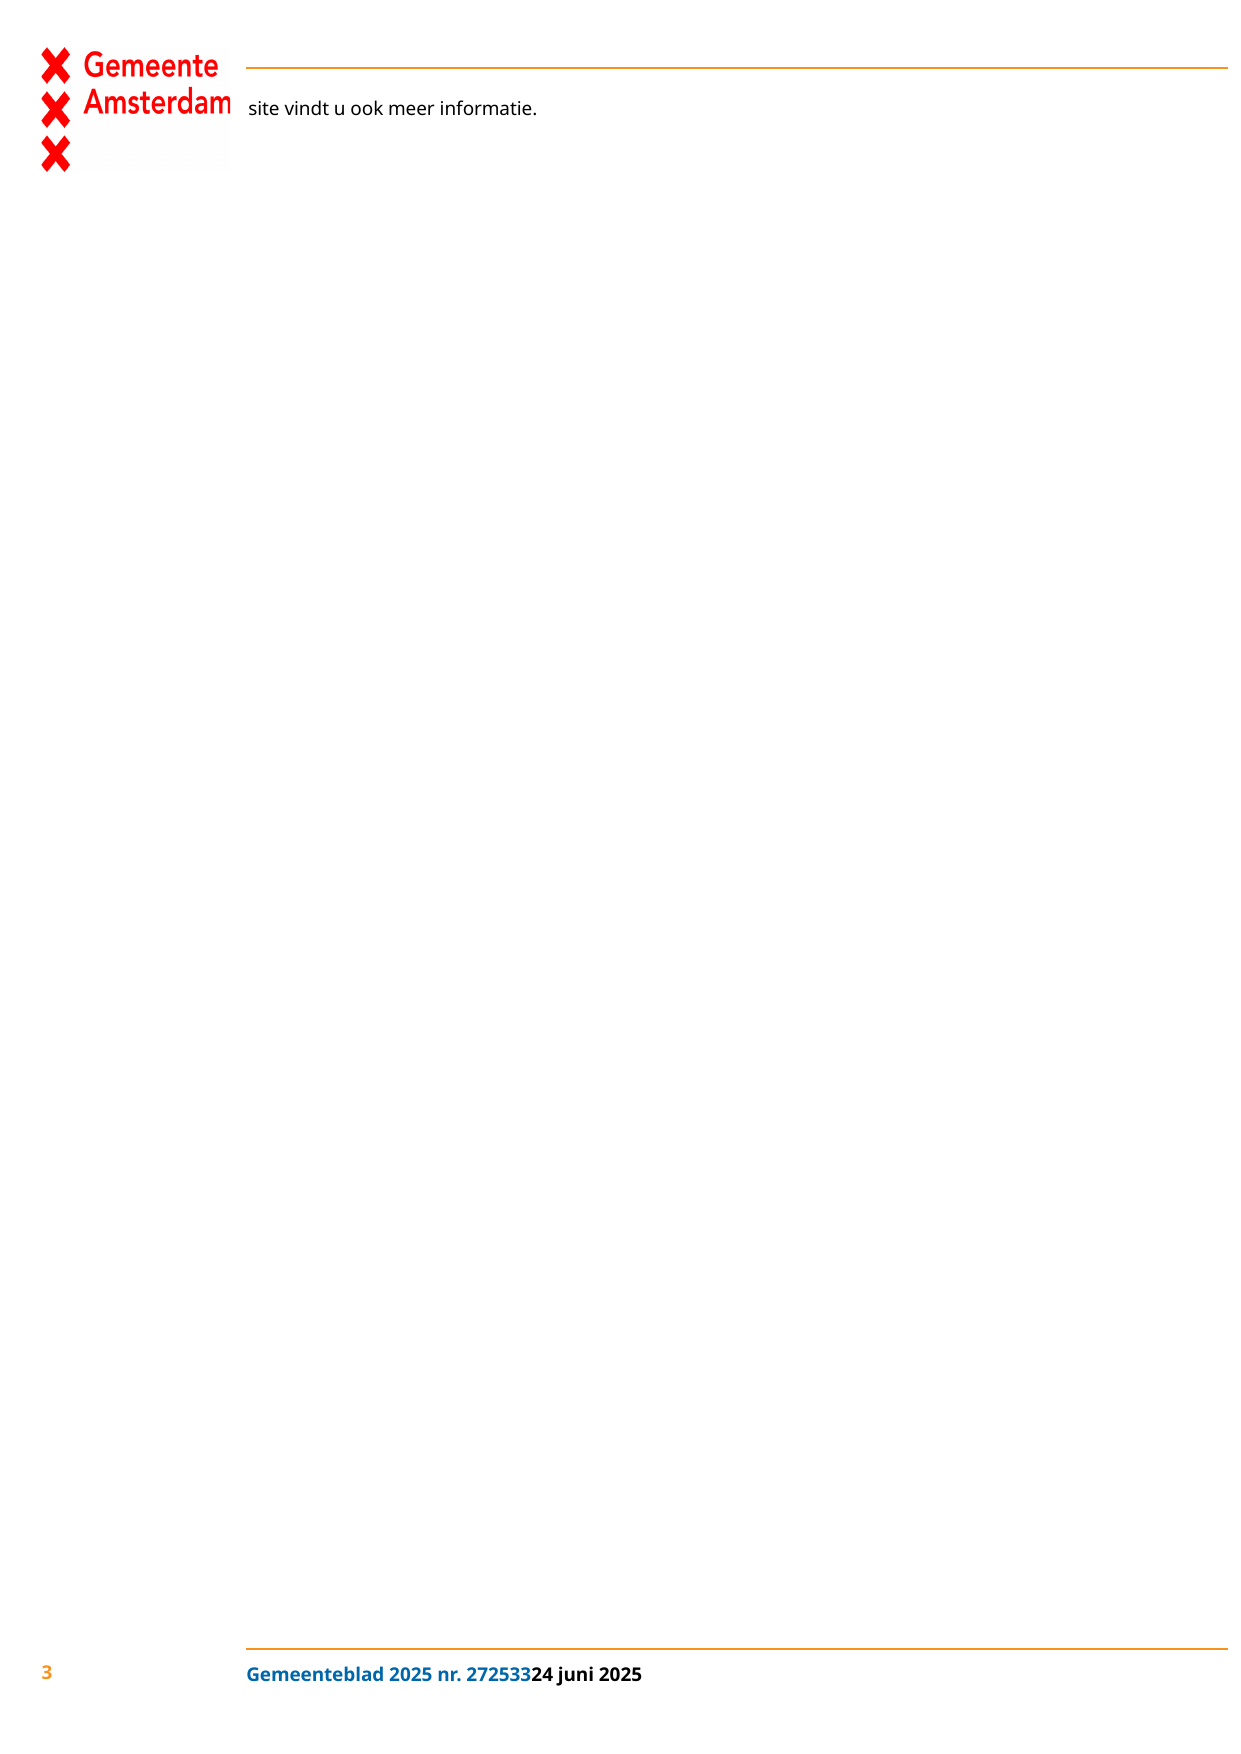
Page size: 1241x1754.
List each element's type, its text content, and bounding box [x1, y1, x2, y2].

picture [41, 47, 231, 172]
text site vindt u ook meer informatie. [248, 95, 1152, 121]
